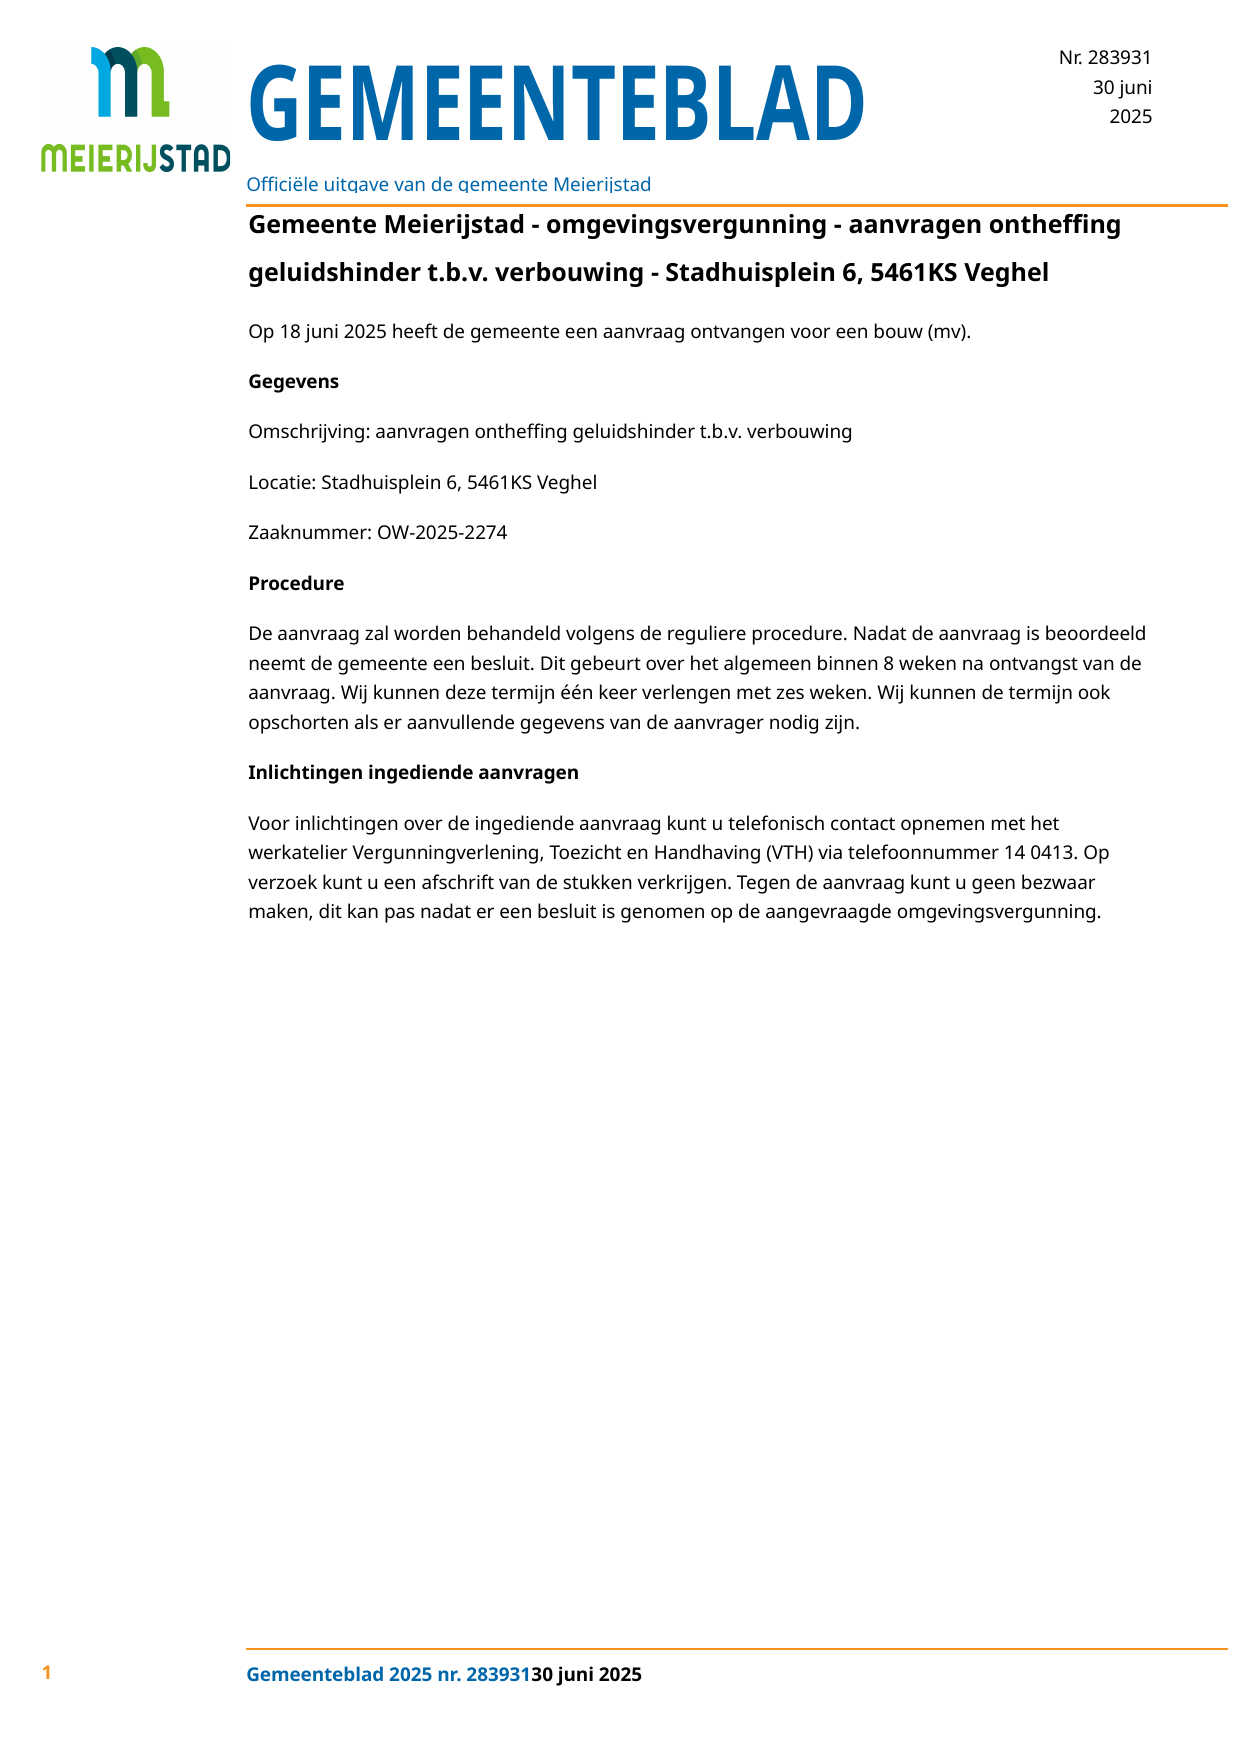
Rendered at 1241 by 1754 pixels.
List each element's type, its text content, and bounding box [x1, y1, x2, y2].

picture [41, 47, 231, 172]
text De aanvraag zal worden behandeld volgens de reguliere procedure. Nadat de aanvraag is beoordeeld neemt de gemeente een besluit. Dit gebeurt over het algemeen binnen 8 weken na ontvangst van de aanvraag. Wij kunnen deze termijn één keer verlengen met zes weken. Wij kunnen de termijn ook opschorten als er aanvullende gegevens van de aanvrager nodig zijn. [248, 620, 1152, 735]
text Omschrijving: aanvragen ontheffing geluidshinder t.b.v. verbouwing [248, 419, 1152, 444]
text Gemeente Meierijstad - omgevingsvergunning - aanvragen ontheffing geluidshinder t.b.v. verbouwing - Stadhuisplein 6, 5461KS Veghel [248, 207, 1152, 288]
text Locatie: Stadhuisplein 6, 5461KS Veghel [248, 469, 1152, 495]
text Op 18 juni 2025 heeft de gemeente een aanvraag ontvangen voor een bouw (mv). [248, 318, 1152, 344]
text Zaaknummer: OW-2025-2274 [248, 519, 1152, 545]
text Gegevens [248, 368, 1152, 394]
text Inlichtingen ingediende aanvragen [248, 759, 1152, 785]
text Procedure [248, 570, 1152, 596]
text Voor inlichtingen over de ingediende aanvraag kunt u telefonisch contact opnemen met het werkatelier Vergunningverlening, Toezicht en Handhaving (VTH) via telefoonnummer 14 0413. Op verzoek kunt u een afschrift van de stukken verkrijgen. Tegen de aanvraag kunt u geen bezwaar maken, dit kan pas nadat er een besluit is genomen op de aangevraagde omgevingsvergunning. [248, 810, 1152, 924]
